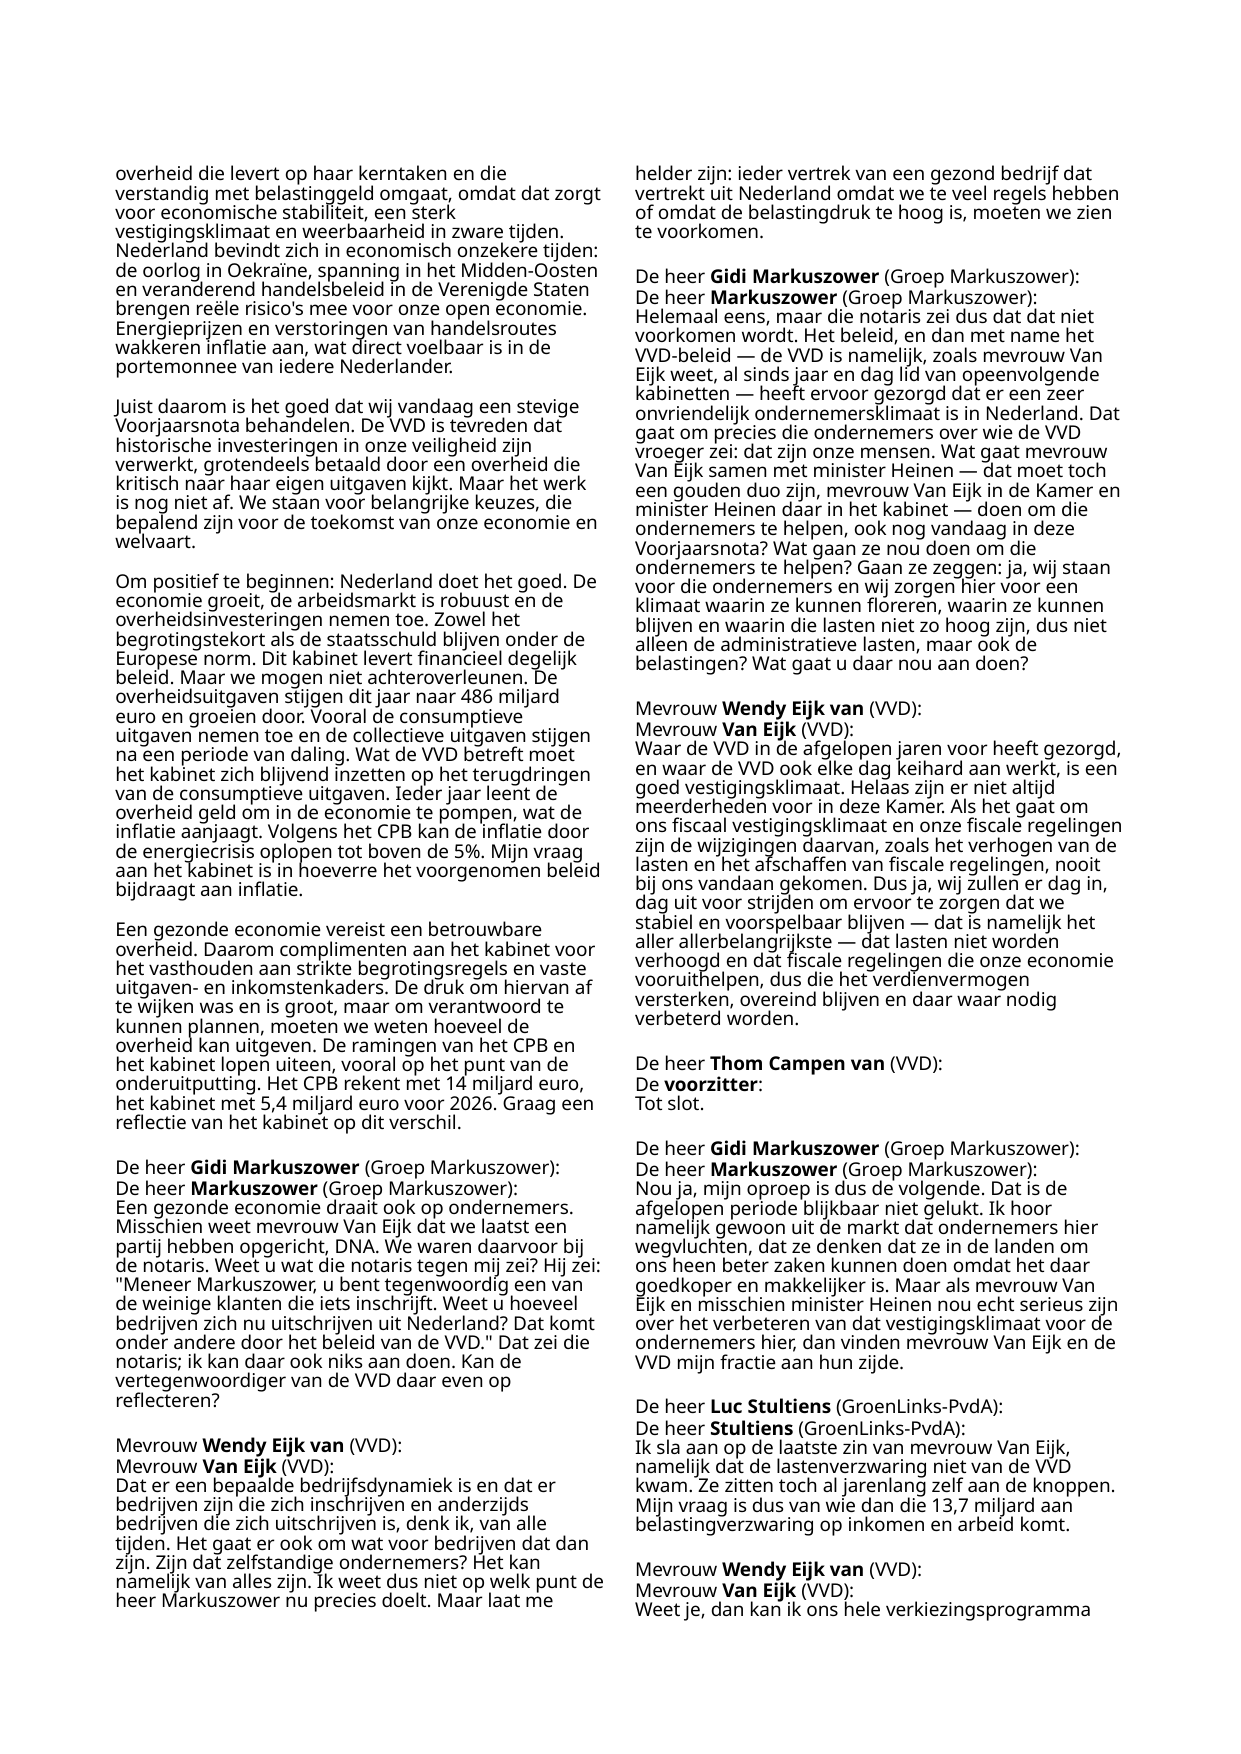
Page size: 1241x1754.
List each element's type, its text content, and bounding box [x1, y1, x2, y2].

text Een gezonde economie draait ook op ondernemers. Misschien weet mevrouw Van Eijk dat we laatst een partij hebben opgericht, DNA. We waren daarvoor bij de notaris. Weet u wat die notaris tegen mij zei? Hij zei: "Meneer Markuszower, u bent tegenwoordig een van de weinige klanten die iets inschrijft. Weet u hoeveel bedrijven zich nu uitschrijven uit Nederland? Dat komt onder andere door het beleid van de VVD." Dat zei die notaris; ik kan daar ook niks aan doen. Kan de vertegenwoordiger van de VVD daar even op reflecteren? [115, 1199, 605, 1411]
text Om positief te beginnen: Nederland doet het goed. De economie groeit, de arbeidsmarkt is robuust en de overheidsinvesteringen nemen toe. Zowel het begrotingstekort als de staatsschuld blijven onder de Europese norm. Dit kabinet levert financieel degelijk beleid. Maar we mogen niet achteroverleunen. De overheidsuitgaven stijgen dit jaar naar 486 miljard euro en groeien door. Vooral de consumptieve uitgaven nemen toe en de collectieve uitgaven stijgen na een periode van daling. Wat de VVD betreft moet het kabinet zich blijvend inzetten op het terugdringen van de consumptieve uitgaven. Ieder jaar leent de overheid geld om in de economie te pompen, wat de inflatie aanjaagt. Volgens het CPB kan de inflatie door de energiecrisis oplopen tot boven de 5%. Mijn vraag aan het kabinet is in hoeverre het voorgenomen beleid bijdraagt aan inflatie. [115, 573, 605, 901]
text De heer Gidi Markuszower (Groep Markuszower): [635, 1135, 1125, 1161]
text De heer Gidi Markuszower (Groep Markuszower): [635, 263, 1125, 289]
text De voorzitter: [635, 1076, 1125, 1095]
text Ik sla aan op de laatste zin van mevrouw Van Eijk, namelijk dat de lastenverzwaring niet van de VVD kwam. Ze zitten toch al jarenlang zelf aan de knoppen. Mijn vraag is dus van wie dan die 13,7 miljard aan belastingverzwaring op inkomen en arbeid komt. [635, 1439, 1125, 1535]
text Mevrouw Wendy Eijk van (VVD): [635, 1556, 1125, 1582]
text Weet je, dan kan ik ons hele verkiezingsprogramma [635, 1601, 1125, 1620]
text De heer Markuszower (Groep Markuszower): [635, 289, 1125, 308]
text Een gezonde economie vereist een betrouwbare overheid. Daarom complimenten aan het kabinet voor het vasthouden aan strikte begrotingsregels en vaste uitgaven- en inkomstenkaders. De druk om hiervan af te wijken was en is groot, maar om verantwoord te kunnen plannen, moeten we weten hoeveel de overheid kan uitgeven. De ramingen van het CPB en het kabinet lopen uiteen, vooral op het punt van de onderuitputting. Het CPB rekent met 14 miljard euro, het kabinet met 5,4 miljard euro voor 2026. Graag een reflectie van het kabinet op dit verschil. [115, 921, 605, 1133]
text De heer Thom Campen van (VVD): [635, 1050, 1125, 1076]
text Mevrouw Wendy Eijk van (VVD): [115, 1432, 605, 1458]
text De heer Luc Stultiens (GroenLinks-PvdA): [635, 1394, 1125, 1419]
text De heer Markuszower (Groep Markuszower): [635, 1161, 1125, 1180]
text De heer Gidi Markuszower (Groep Markuszower): [115, 1154, 605, 1180]
text Tot slot. [635, 1095, 1125, 1114]
text De heer Stultiens (GroenLinks-PvdA): [635, 1419, 1125, 1439]
text De heer Markuszower (Groep Markuszower): [115, 1180, 605, 1199]
text Mevrouw Van Eijk (VVD): [115, 1458, 605, 1477]
text Helemaal eens, maar die notaris zei dus dat dat niet voorkomen wordt. Het beleid, en dan met name het VVD-beleid — de VVD is namelijk, zoals mevrouw Van Eijk weet, al sinds jaar en dag lid van opeenvolgende kabinetten — heeft ervoor gezorgd dat er een zeer onvriendelijk ondernemersklimaat is in Nederland. Dat gaat om precies die ondernemers over wie de VVD vroeger zei: dat zijn onze mensen. Wat gaat mevrouw Van Eijk samen met minister Heinen — dat moet toch een gouden duo zijn, mevrouw Van Eijk in de Kamer en minister Heinen daar in het kabinet — doen om die ondernemers te helpen, ook nog vandaag in deze Voorjaarsnota? Wat gaan ze nou doen om die ondernemers te helpen? Gaan ze zeggen: ja, wij staan voor die ondernemers en wij zorgen hier voor een klimaat waarin ze kunnen floreren, waarin ze kunnen blijven en waarin die lasten niet zo hoog zijn, dus niet alleen de administratieve lasten, maar ook de belastingen? Wat gaat u daar nou aan doen? [635, 308, 1125, 674]
text Dat er een bepaalde bedrijfsdynamiek is en dat er bedrijven zijn die zich inschrijven en anderzijds bedrijven die zich uitschrijven is, denk ik, van alle tijden. Het gaat er ook om wat voor bedrijven dat dan zijn. Zijn dat zelfstandige ondernemers? Het kan namelijk van alles zijn. Ik weet dus niet op welk punt de heer Markuszower nu precies doelt. Maar laat me [115, 1477, 605, 1612]
text Nou ja, mijn oproep is dus de volgende. Dat is de afgelopen periode blijkbaar niet gelukt. Ik hoor namelijk gewoon uit de markt dat ondernemers hier wegvluchten, dat ze denken dat ze in de landen om ons heen beter zaken kunnen doen omdat het daar goedkoper en makkelijker is. Maar als mevrouw Van Eijk en misschien minister Heinen nou echt serieus zijn over het verbeteren van dat vestigingsklimaat voor de ondernemers hier, dan vinden mevrouw Van Eijk en de VVD mijn fractie aan hun zijde. [635, 1180, 1125, 1373]
text Mevrouw Van Eijk (VVD): [635, 721, 1125, 740]
text Waar de VVD in de afgelopen jaren voor heeft gezorgd, en waar de VVD ook elke dag keihard aan werkt, is een goed vestigingsklimaat. Helaas zijn er niet altijd meerderheden voor in deze Kamer. Als het gaat om ons fiscaal vestigingsklimaat en onze fiscale regelingen zijn de wijzigingen daarvan, zoals het verhogen van de lasten en het afschaffen van fiscale regelingen, nooit bij ons vandaan gekomen. Dus ja, wij zullen er dag in, dag uit voor strijden om ervoor te zorgen dat we stabiel en voorspelbaar blijven — dat is namelijk het aller allerbelangrijkste — dat lasten niet worden verhoogd en dat fiscale regelingen die onze economie vooruithelpen, dus die het verdienvermogen versterken, overeind blijven en daar waar nodig verbeterd worden. [635, 740, 1125, 1029]
text overheid die levert op haar kerntaken en die verstandig met belastinggeld omgaat, omdat dat zorgt voor economische stabiliteit, een sterk vestigingsklimaat en weerbaarheid in zware tijden. Nederland bevindt zich in economisch onzekere tijden: de oorlog in Oekraïne, spanning in het Midden-Oosten en veranderend handelsbeleid in de Verenigde Staten brengen reële risico's mee voor onze open economie. Energieprijzen en verstoringen van handelsroutes wakkeren inflatie aan, wat direct voelbaar is in de portemonnee van iedere Nederlander. [115, 165, 605, 377]
text Mevrouw Wendy Eijk van (VVD): [635, 695, 1125, 721]
text Mevrouw Van Eijk (VVD): [635, 1582, 1125, 1601]
text Juist daarom is het goed dat wij vandaag een stevige Voorjaarsnota behandelen. De VVD is tevreden dat historische investeringen in onze veiligheid zijn verwerkt, grotendeels betaald door een overheid die kritisch naar haar eigen uitgaven kijkt. Maar het werk is nog niet af. We staan voor belangrijke keuzes, die bepalend zijn voor de toekomst van onze economie en welvaart. [115, 398, 605, 552]
text helder zijn: ieder vertrek van een gezond bedrijf dat vertrekt uit Nederland omdat we te veel regels hebben of omdat de belastingdruk te hoog is, moeten we zien te voorkomen. [635, 165, 1125, 242]
